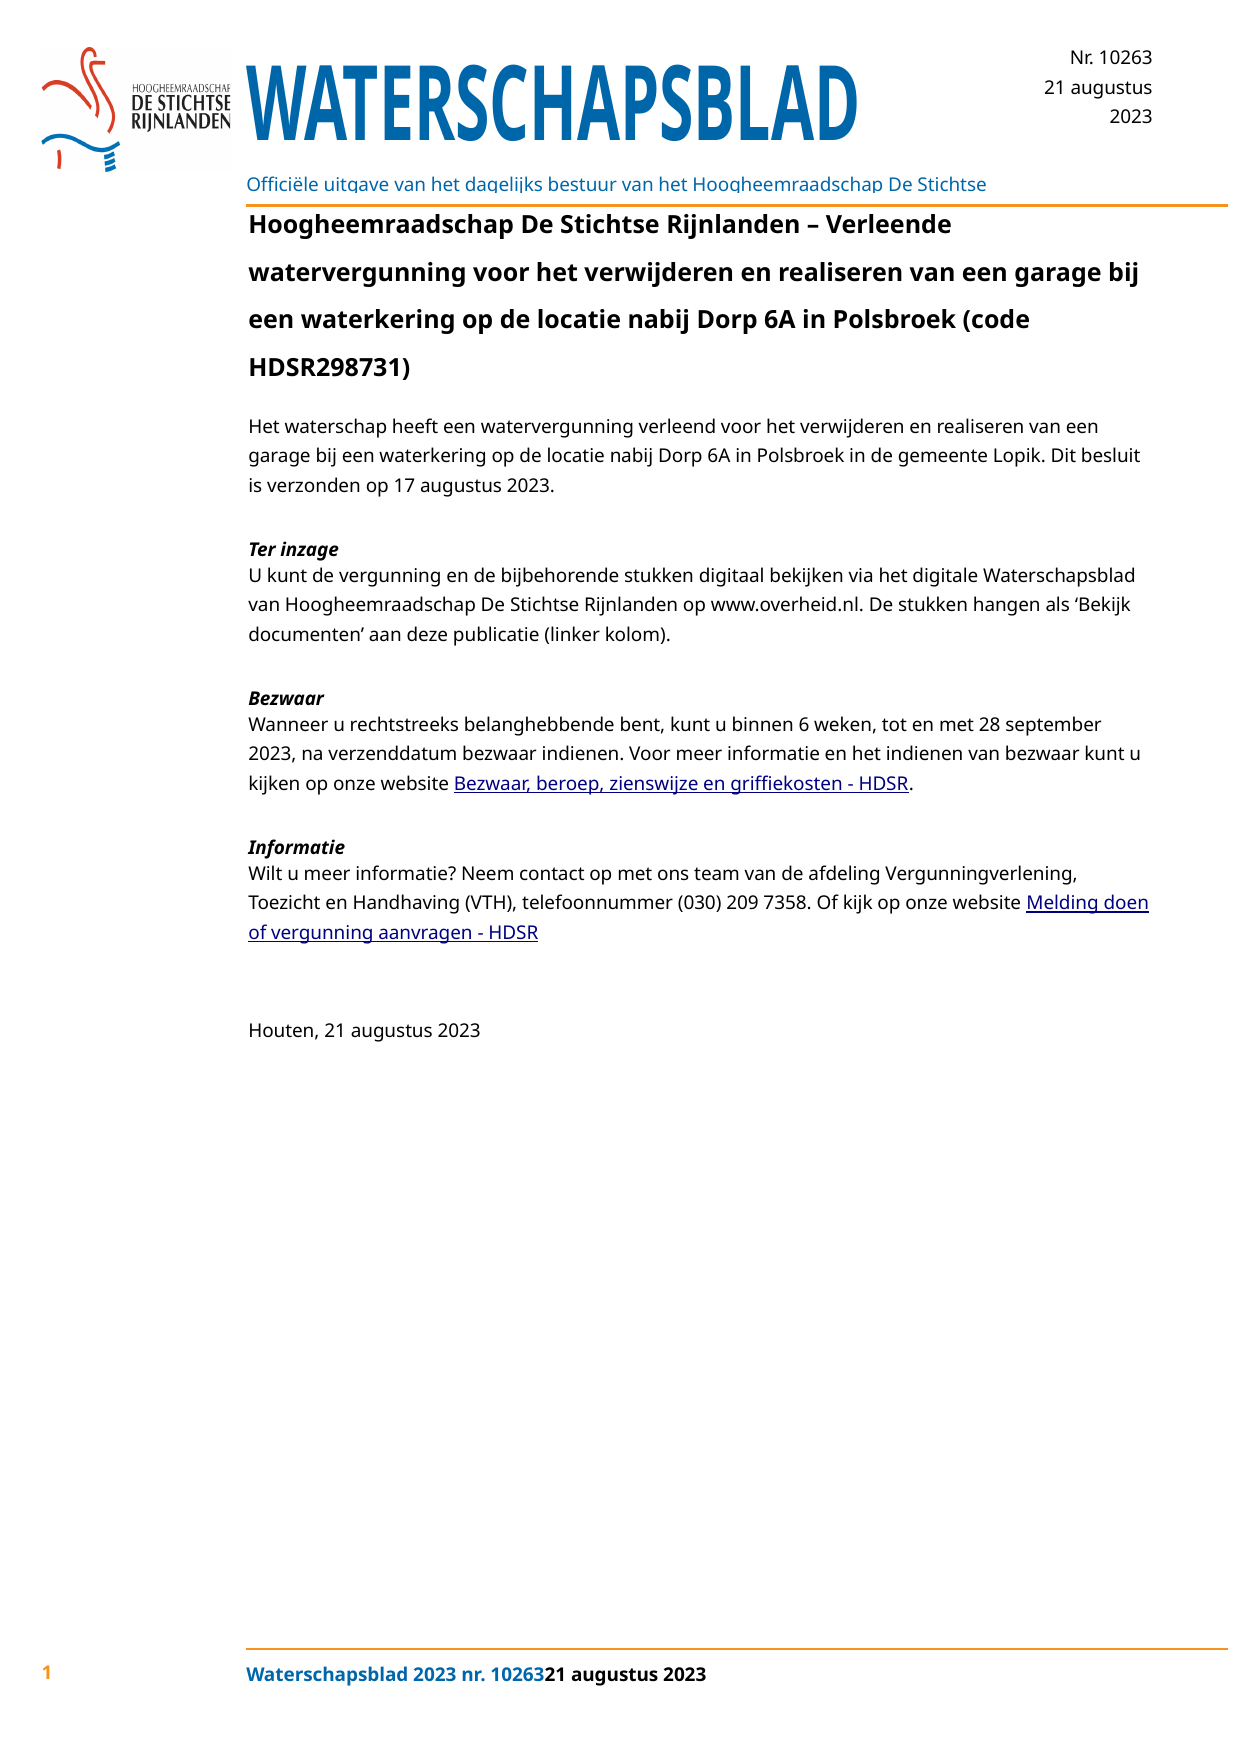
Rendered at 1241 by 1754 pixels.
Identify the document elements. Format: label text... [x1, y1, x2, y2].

text Wanneer u rechtstreeks belanghebbende bent, kunt u binnen 6 weken, tot en met 28 september 2023, na verzenddatum bezwaar indienen. Voor meer informatie en het indienen van bezwaar kunt u kijken op onze website Bezwaar, beroep, zienswijze en griffiekosten - HDSR. [248, 711, 1152, 796]
text Bezwaar [248, 685, 1152, 711]
text Ter inzage [248, 536, 1152, 562]
text Hoogheemraadschap De Stichtse Rijnlanden – Verleende watervergunning voor het verwijderen en realiseren van een garage bij een waterkering op de locatie nabij Dorp 6A in Polsbroek (code HDSR298731) [248, 207, 1152, 384]
text Houten, 21 augustus 2023 [248, 1017, 1152, 1043]
text U kunt de vergunning en de bijbehorende stukken digitaal bekijken via het digitale Waterschapsblad van Hoogheemraadschap De Stichtse Rijnlanden op www.overheid.nl. De stukken hangen als ‘Bekijk documenten’ aan deze publicatie (linker kolom). [248, 562, 1152, 647]
picture [41, 47, 231, 172]
text Het waterschap heeft een watervergunning verleend voor het verwijderen en realiseren van een garage bij een waterkering op de locatie nabij Dorp 6A in Polsbroek in de gemeente Lopik. Dit besluit is verzonden op 17 augustus 2023. [248, 413, 1152, 498]
text Informatie [248, 834, 1152, 860]
text Wilt u meer informatie? Neem contact op met ons team van de afdeling Vergunningverlening, Toezicht en Handhaving (VTH), telefoonnummer (030) 209 7358. Of kijk op onze website Melding doen of vergunning aanvragen - HDSR [248, 860, 1152, 944]
